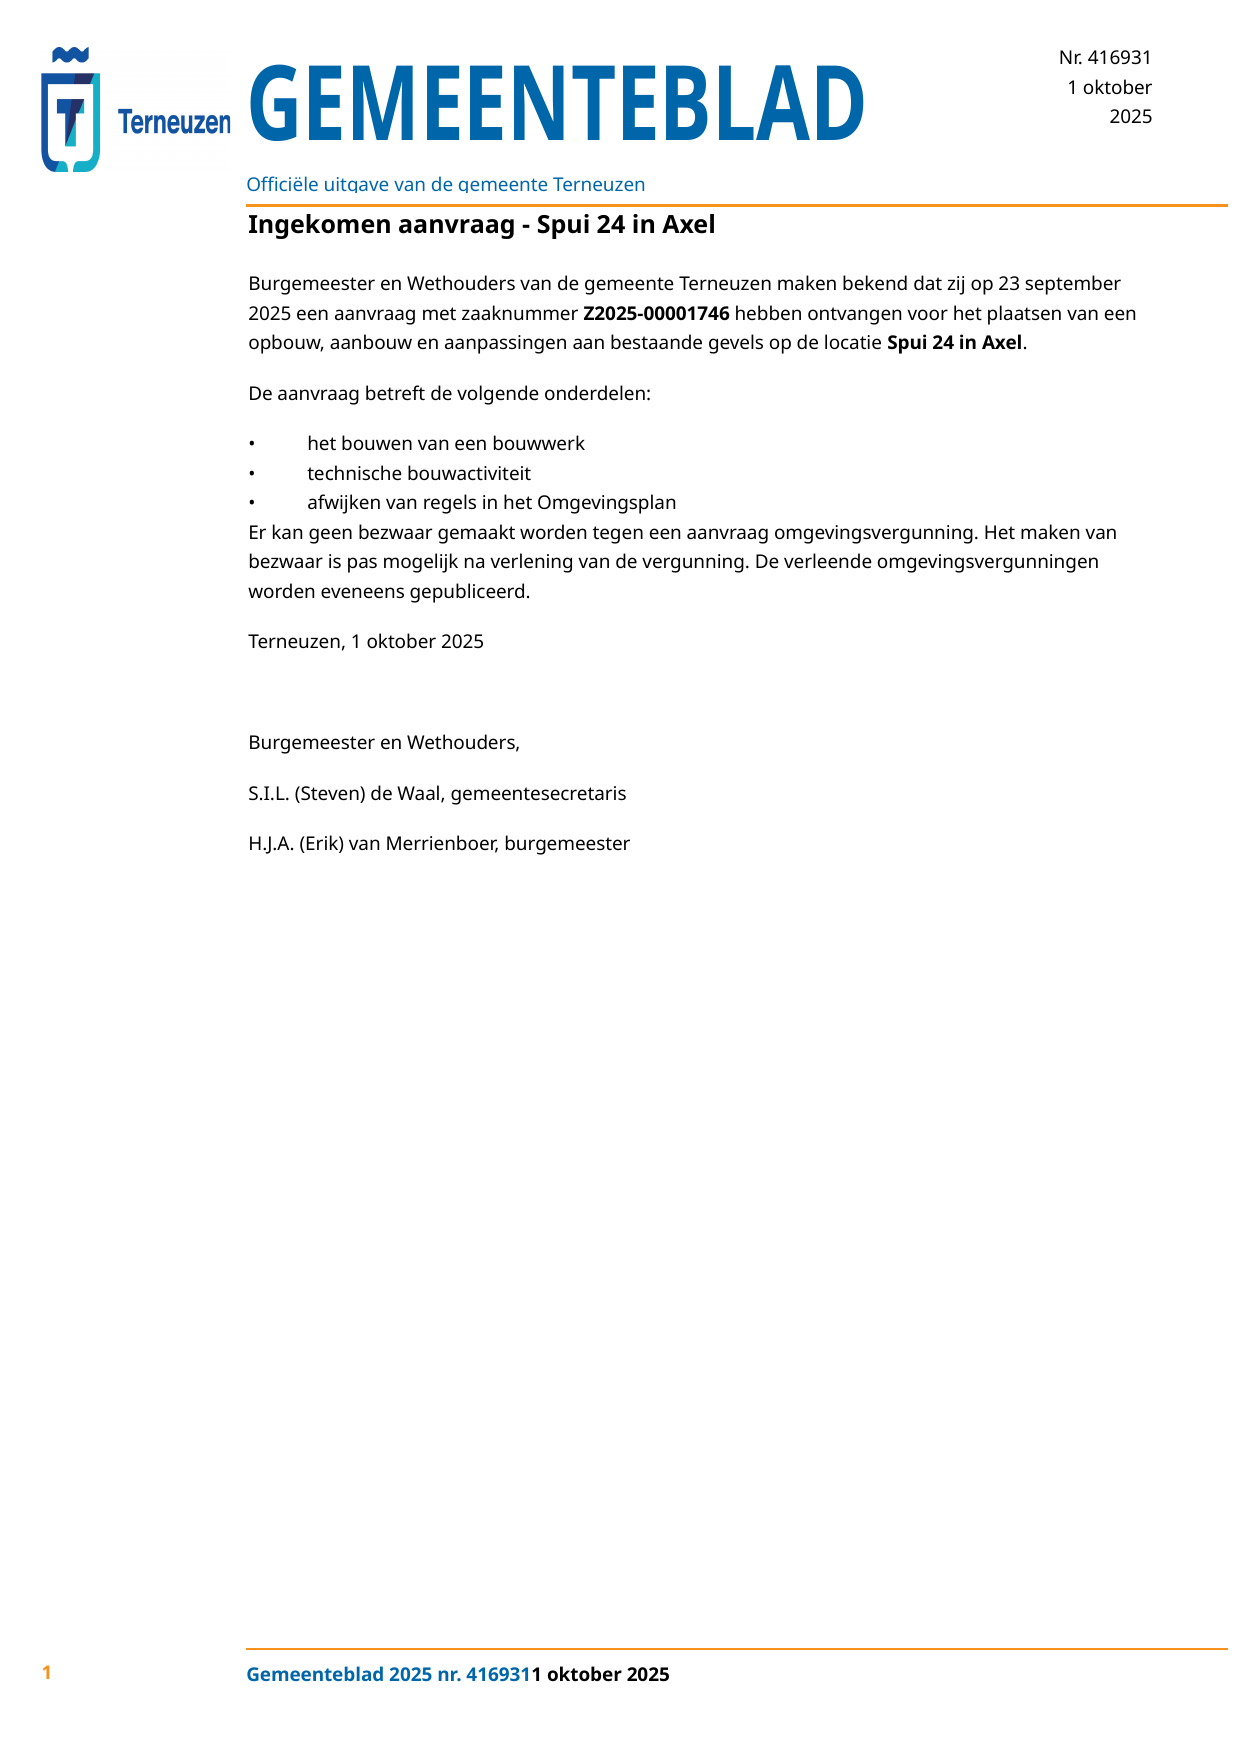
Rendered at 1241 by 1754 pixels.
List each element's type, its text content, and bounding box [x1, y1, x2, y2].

text Burgemeester en Wethouders, [248, 729, 1152, 755]
picture [41, 47, 231, 172]
text Terneuzen, 1 oktober 2025 [248, 629, 1152, 654]
text H.J.A. (Erik) van Merrienboer, burgemeester [248, 830, 1152, 856]
list het bouwen van een bouwwerk [248, 430, 1152, 456]
text De aanvraag betreft de volgende onderdelen: [248, 380, 1152, 406]
text Er kan geen bezwaar gemaakt worden tegen een aanvraag omgevingsvergunning. Het maken van bezwaar is pas mogelijk na verlening van de vergunning. De verleende omgevingsvergunningen worden eveneens gepubliceerd. [248, 519, 1152, 604]
list afwijken van regels in het Omgevingsplan [248, 489, 1152, 515]
text S.I.L. (Steven) de Waal, gemeentesecretaris [248, 780, 1152, 806]
text Burgemeester en Wethouders van de gemeente Terneuzen maken bekend dat zij op 23 september 2025 een aanvraag met zaaknummer Z2025-00001746 hebben ontvangen voor het plaatsen van een opbouw, aanbouw en aanpassingen aan bestaande gevels op de locatie Spui 24 in Axel. [248, 270, 1152, 355]
list technische bouwactiviteit [248, 460, 1152, 486]
text Ingekomen aanvraag - Spui 24 in Axel [248, 207, 1152, 241]
